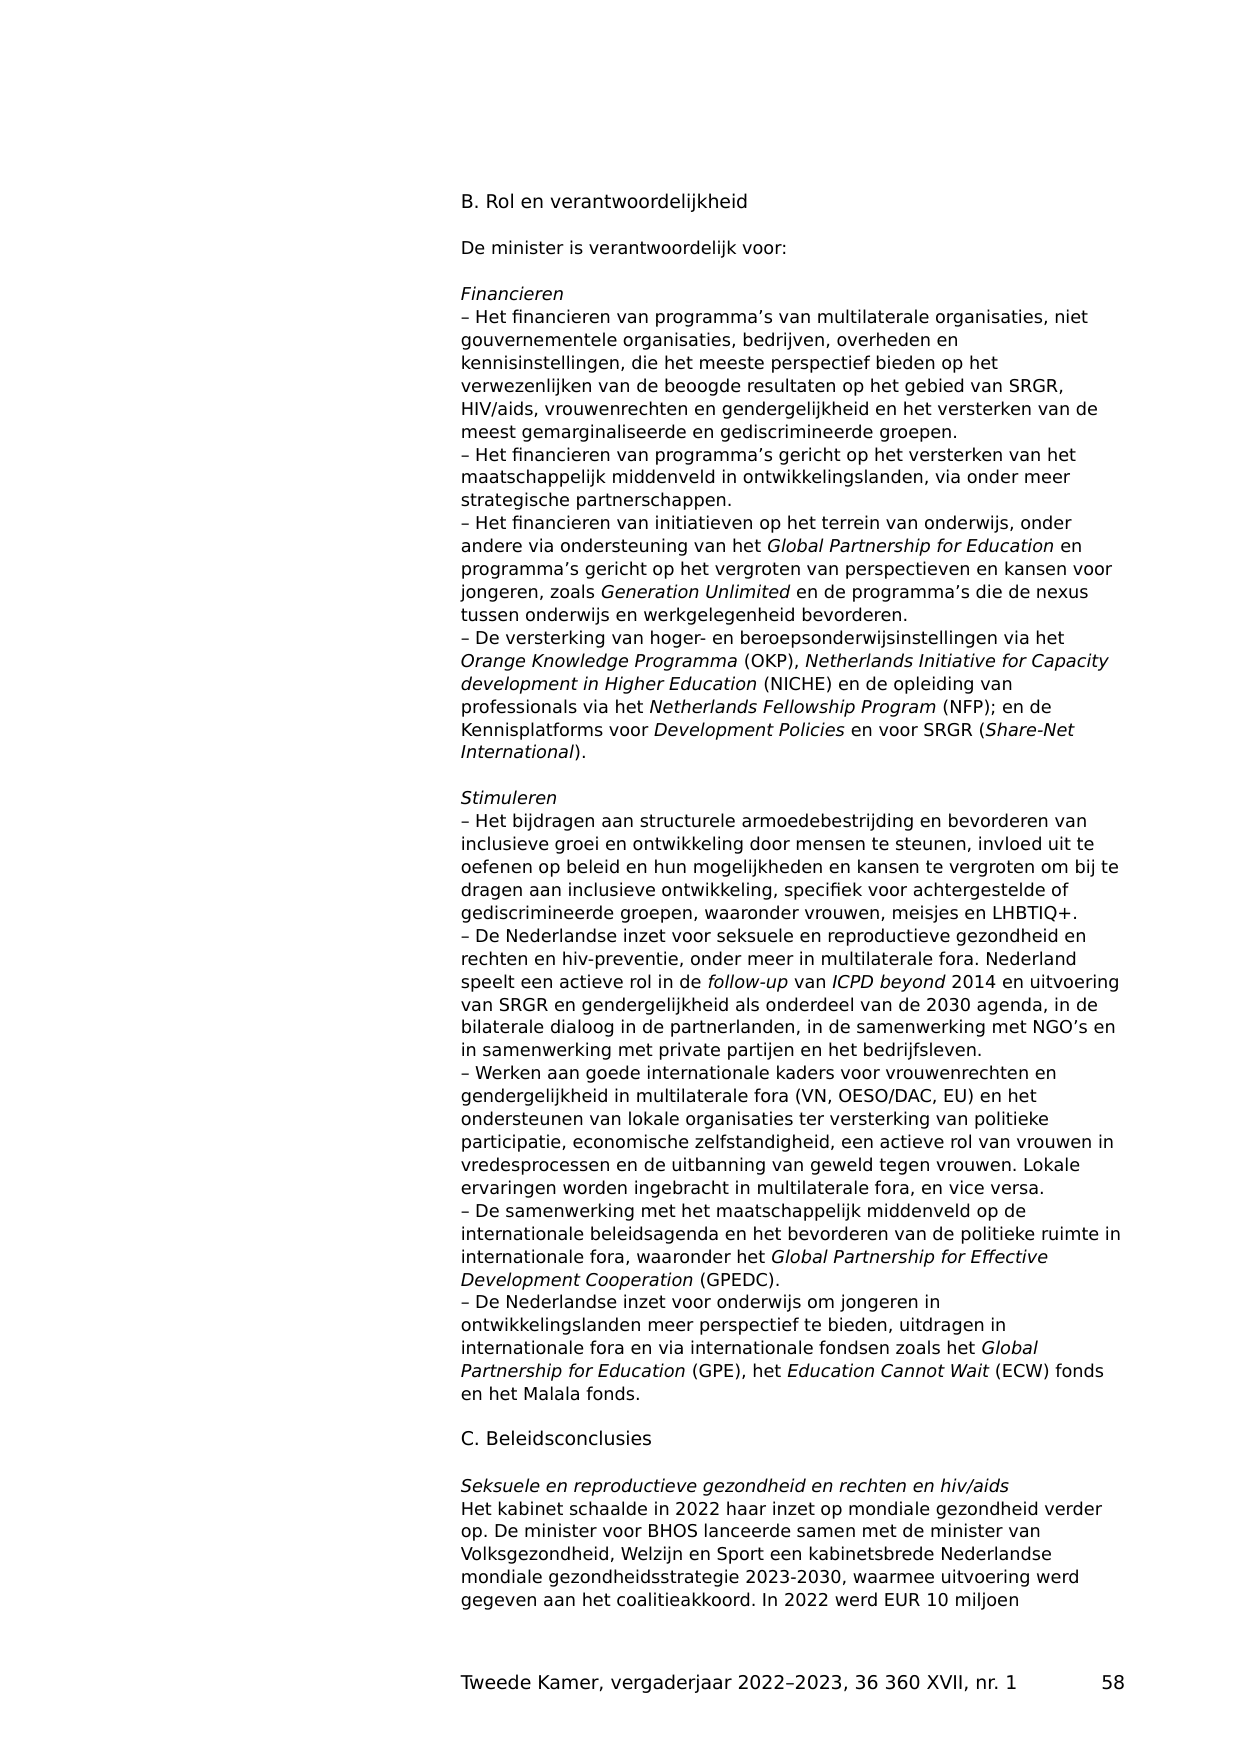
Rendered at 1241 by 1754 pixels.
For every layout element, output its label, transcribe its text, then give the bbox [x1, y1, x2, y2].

text Stimuleren – Het bijdragen aan structurele armoedebestrijding en bevorderen van inclusieve groei en ontwikkeling door mensen te steunen, invloed uit te oefenen op beleid en hun mogelijkheden en kansen te vergroten om bij te dragen aan inclusieve ontwikkeling, specifiek voor achtergestelde of gediscrimineerde groepen, waaronder vrouwen, meisjes en LHBTIQ+. – De Nederlandse inzet voor seksuele en reproductieve gezondheid en rechten en hiv-preventie, onder meer in multilaterale fora. Nederland speelt een actieve rol in de follow-up van ICPD beyond 2014 en uitvoering van SRGR en gendergelijkheid als onderdeel van de 2030 agenda, in de bilaterale dialoog in de partnerlanden, in de samenwerking met NGO’s en in samenwerking met private partijen en het bedrijfsleven. – Werken aan goede internationale kaders voor vrouwenrechten en gendergelijkheid in multilaterale fora (VN, OESO/DAC, EU) en het ondersteunen van lokale organisaties ter versterking van politieke participatie, economische zelfstandigheid, een actieve rol van vrouwen in vredesprocessen en de uitbanning van geweld tegen vrouwen. Lokale ervaringen worden ingebracht in multilaterale fora, en vice versa. – De samenwerking met het maatschappelijk middenveld op de internationale beleidsagenda en het bevorderen van de politieke ruimte in internationale fora, waaronder het Global Partnership for Effective Development Cooperation (GPEDC). – De Nederlandse inzet voor onderwijs om jongeren in ontwikkelingslanden meer perspectief te bieden, uitdragen in internationale fora en via internationale fondsen zoals het Global Partnership for Education (GPE), het Education Cannot Wait (ECW) fonds en het Malala fonds. [461, 786, 1125, 1405]
title C. Beleidsconclusies [461, 1428, 1125, 1450]
text Seksuele en reproductieve gezondheid en rechten en hiv/aids Het kabinet schaalde in 2022 haar inzet op mondiale gezondheid verder op. De minister voor BHOS lanceerde samen met de minister van Volksgezondheid, Welzijn en Sport een kabinetsbrede Nederlandse mondiale gezondheidsstrategie 2023-2030, waarmee uitvoering werd gegeven aan het coalitieakkoord. In 2022 werd EUR 10 miljoen [461, 1474, 1125, 1611]
text Financieren – Het financieren van programma’s van multilaterale organisaties, niet gouvernementele organisaties, bedrijven, overheden en kennisinstellingen, die het meeste perspectief bieden op het verwezenlijken van de beoogde resultaten op het gebied van SRGR, HIV/aids, vrouwenrechten en gendergelijkheid en het versterken van de meest gemarginaliseerde en gediscrimineerde groepen. – Het financieren van programma’s gericht op het versterken van het maatschappelijk middenveld in ontwikkelingslanden, via onder meer strategische partnerschappen. – Het financieren van initiatieven op het terrein van onderwijs, onder andere via ondersteuning van het Global Partnership for Education en programma’s gericht op het vergroten van perspectieven en kansen voor jongeren, zoals Generation Unlimited en de programma’s die de nexus tussen onderwijs en werkgelegenheid bevorderen. – De versterking van hoger- en beroepsonderwijsinstellingen via het Orange Knowledge Programma (OKP), Netherlands Initiative for Capacity development in Higher Education (NICHE) en de opleiding van professionals via het Netherlands Fellowship Program (NFP); en de Kennisplatforms voor Development Policies en voor SRGR (Share-Net International). [461, 282, 1125, 763]
title B. Rol en verantwoordelijkheid [461, 191, 1125, 213]
text De minister is verantwoordelijk voor: [461, 236, 1125, 259]
